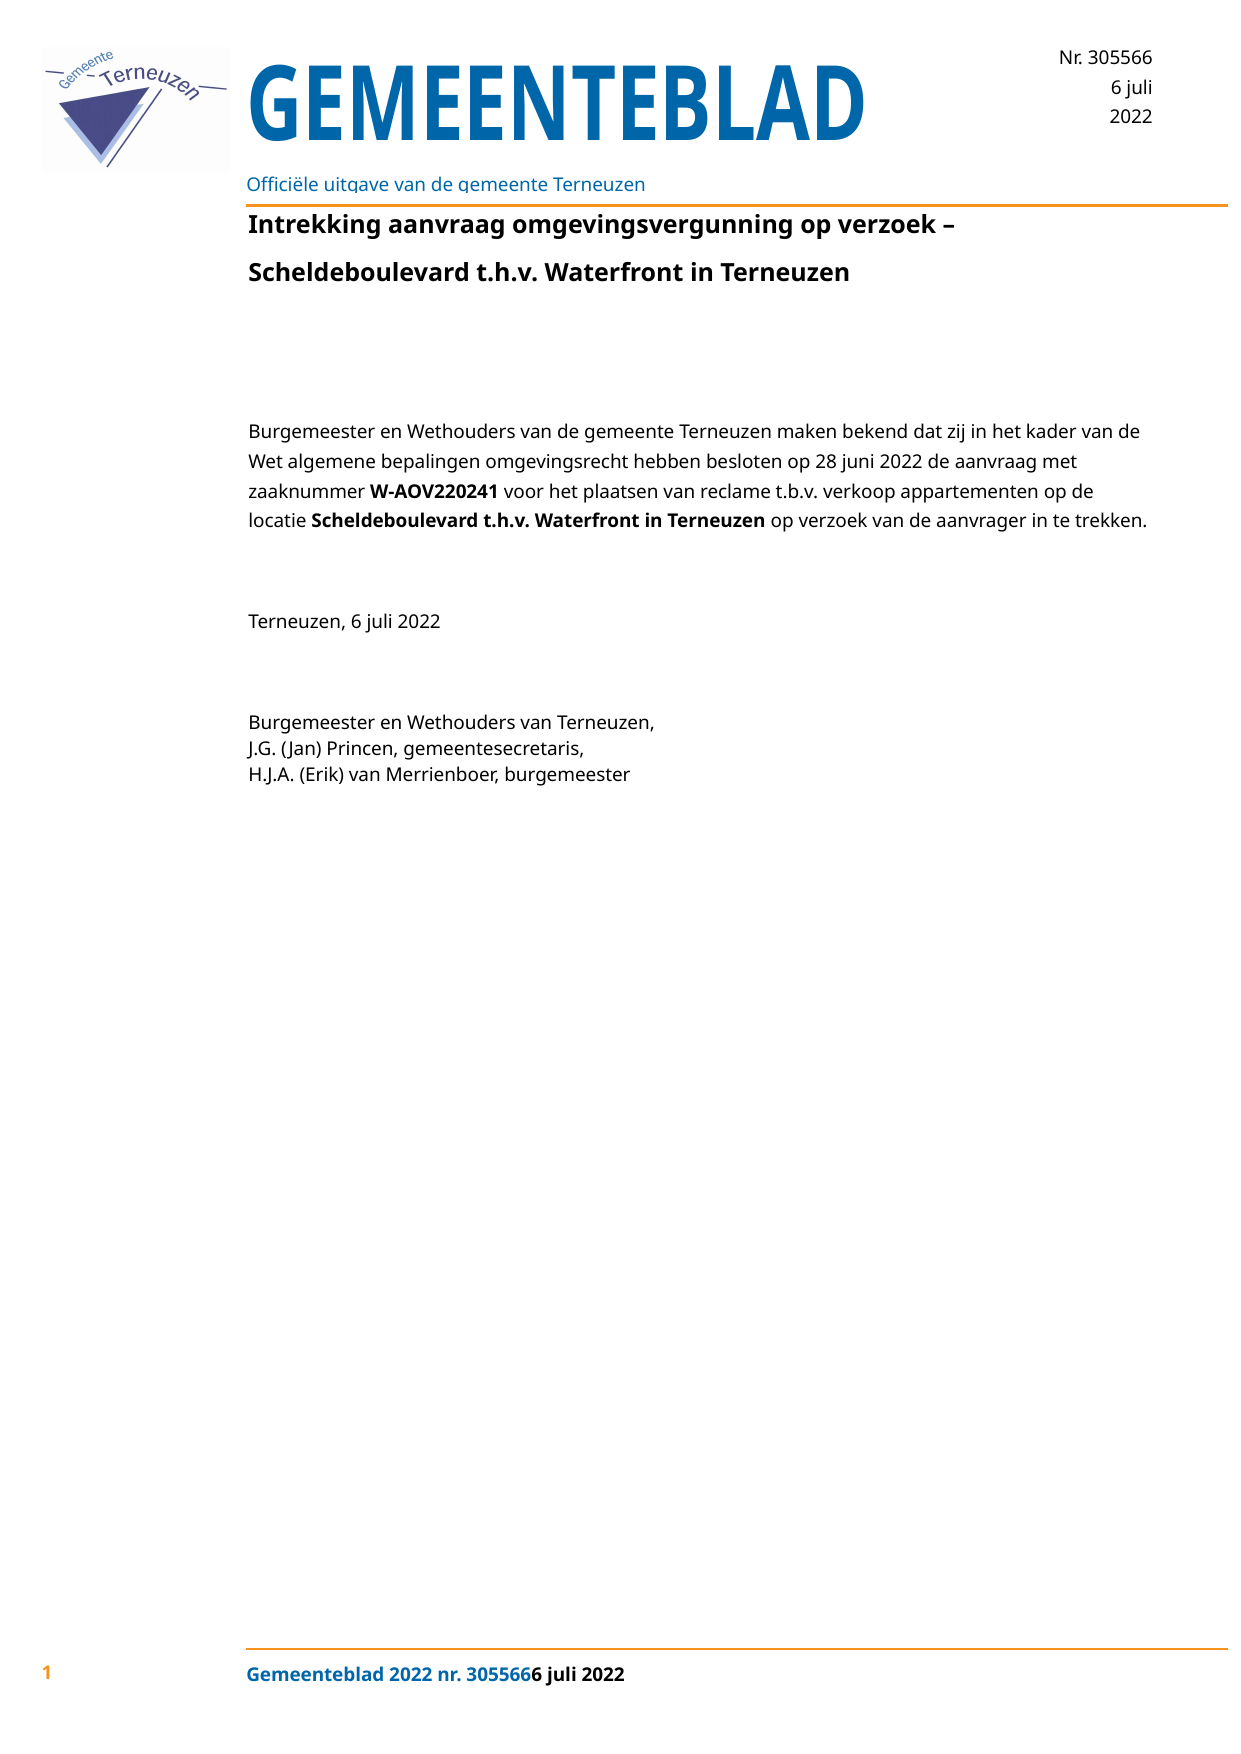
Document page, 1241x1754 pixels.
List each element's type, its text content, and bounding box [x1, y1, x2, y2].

table_cell [248, 786, 700, 812]
table_header Burgemeester en Wethouders van Terneuzen, [248, 709, 1152, 735]
table_cell H.J.A. (Erik) van Merrienboer, burgemeester [248, 761, 1152, 786]
picture [41, 47, 231, 172]
table_cell [700, 786, 1152, 812]
text Burgemeester en Wethouders van de gemeente Terneuzen maken bekend dat zij in het kader van de Wet algemene bepalingen omgevingsrecht hebben besloten op 28 juni 2022 de aanvraag met zaaknummer W-AOV220241 voor het plaatsen van reclame t.b.v. verkoop appartementen op de locatie Scheldeboulevard t.h.v. Waterfront in Terneuzen op verzoek van de aanvrager in te trekken. [248, 419, 1152, 533]
text Terneuzen, 6 juli 2022 [248, 608, 1152, 634]
text Intrekking aanvraag omgevingsvergunning op verzoek – Scheldeboulevard t.h.v. Waterfront in Terneuzen [248, 207, 1152, 288]
table_cell [700, 735, 1152, 761]
table_cell J.G. (Jan) Princen, gemeentesecretaris, [248, 735, 700, 761]
